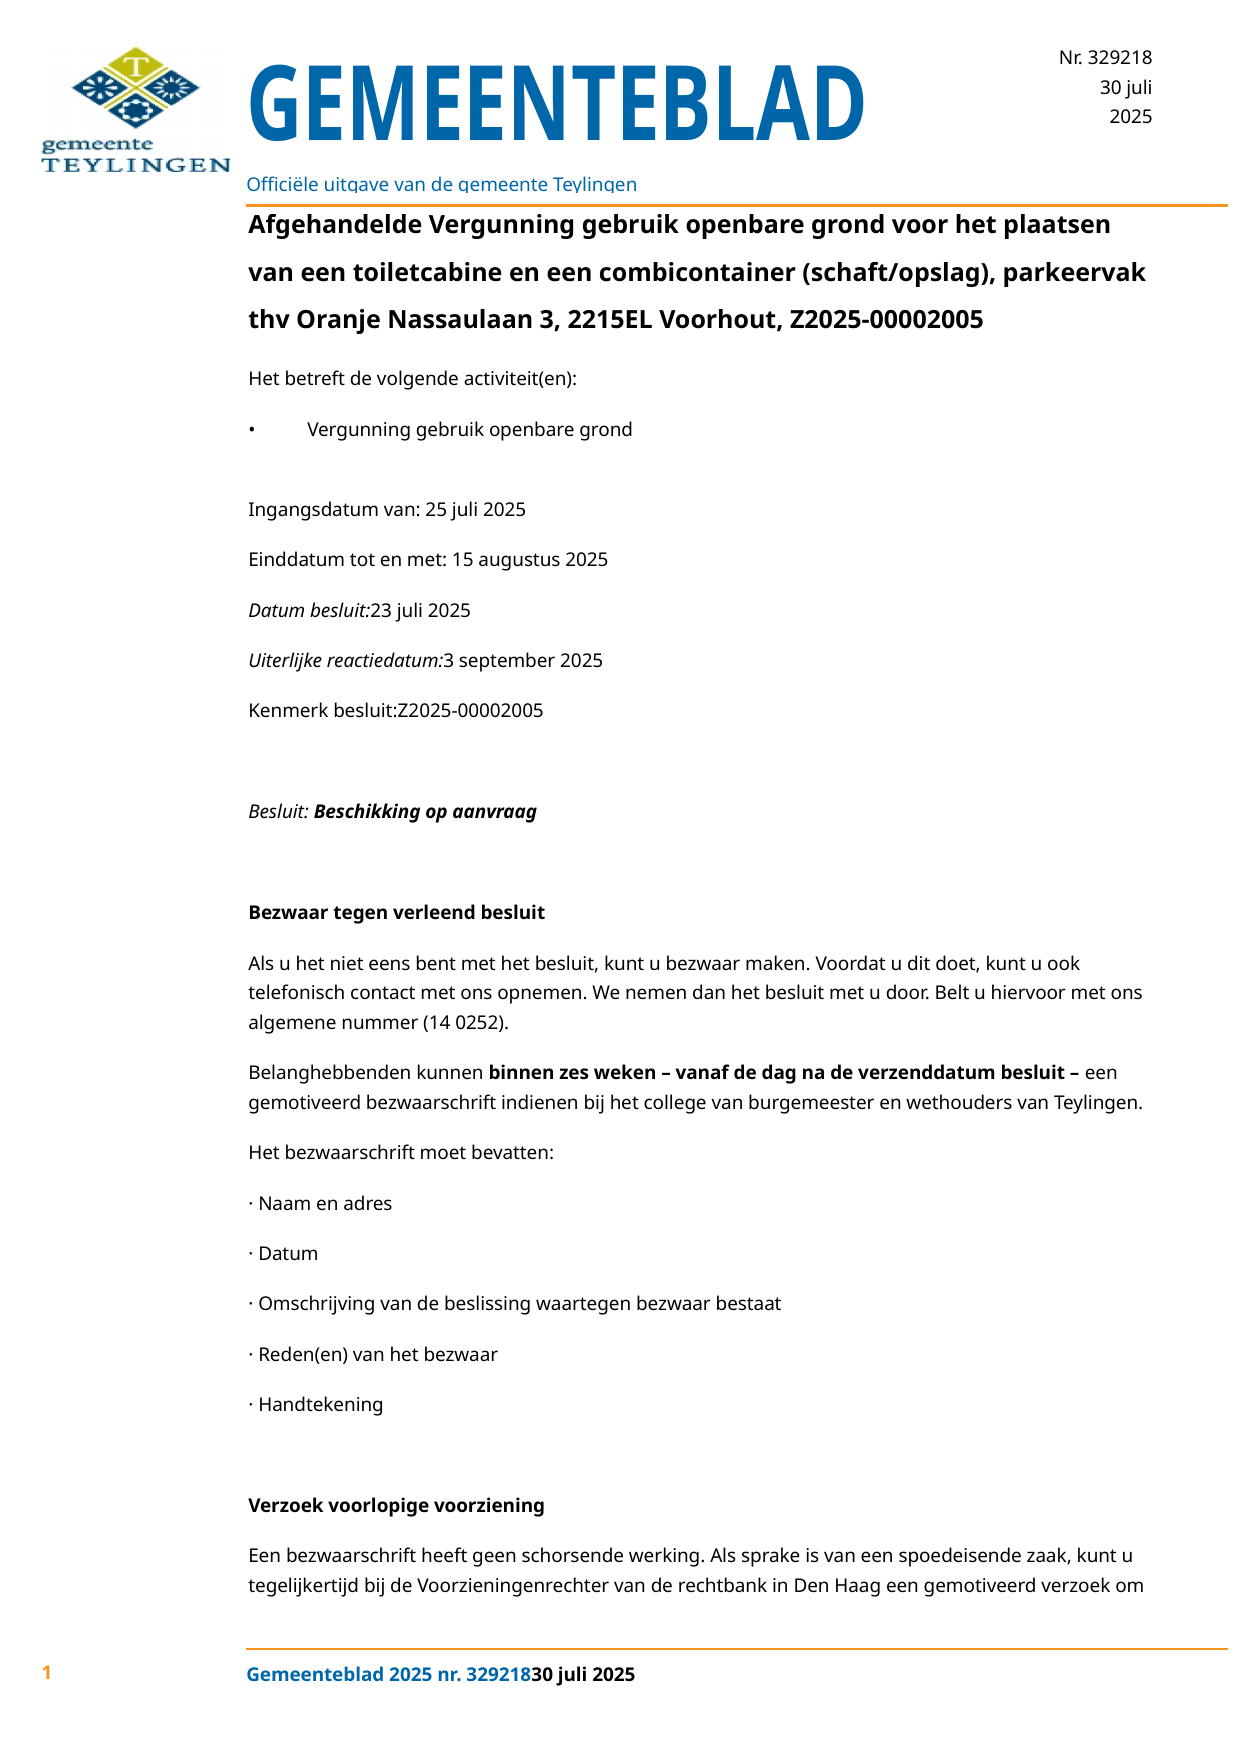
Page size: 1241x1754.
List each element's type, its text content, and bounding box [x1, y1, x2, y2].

text Uiterlijke reactiedatum:3 september 2025 [248, 647, 1152, 673]
text Afgehandelde Vergunning gebruik openbare grond voor het plaatsen van een toiletcabine en een combicontainer (schaft/opslag), parkeervak thv Oranje Nassaulaan 3, 2215EL Voorhout, Z2025-00002005 [248, 207, 1152, 336]
text Verzoek voorlopige voorziening [248, 1492, 1152, 1518]
text Het betreft de volgende activiteit(en): [248, 366, 1152, 391]
text Einddatum tot en met: 15 augustus 2025 [248, 546, 1152, 572]
text Besluit: Beschikking op aanvraag [248, 798, 1152, 824]
text Als u het niet eens bent met het besluit, kunt u bezwaar maken. Voordat u dit doet, kunt u ook telefonisch contact met ons opnemen. We nemen dan het besluit met u door. Belt u hiervoor met ons algemene nummer (14 0252). [248, 950, 1152, 1034]
text · Datum [248, 1240, 1152, 1266]
text Bezwaar tegen verleend besluit [248, 899, 1152, 925]
text Belanghebbenden kunnen binnen zes weken – vanaf de dag na de verzenddatum besluit – een gemotiveerd bezwaarschrift indienen bij het college van burgemeester en wethouders van Teylingen. [248, 1059, 1152, 1114]
text · Omschrijving van de beslissing waartegen bezwaar bestaat [248, 1291, 1152, 1316]
text Een bezwaarschrift heeft geen schorsende werking. Als sprake is van een spoedeisende zaak, kunt u tegelijkertijd bij de Voorzieningenrechter van de rechtbank in Den Haag een gemotiveerd verzoek om [248, 1543, 1152, 1598]
text · Reden(en) van het bezwaar [248, 1341, 1152, 1367]
text Datum besluit:23 juli 2025 [248, 597, 1152, 622]
text · Handtekening [248, 1391, 1152, 1417]
picture [41, 47, 231, 172]
list Vergunning gebruik openbare grond [248, 416, 1152, 442]
text Kenmerk besluit:Z2025-00002005 [248, 698, 1152, 723]
text Het bezwaarschrift moet bevatten: [248, 1139, 1152, 1165]
text · Naam en adres [248, 1190, 1152, 1215]
text Ingangsdatum van: 25 juli 2025 [248, 496, 1152, 522]
